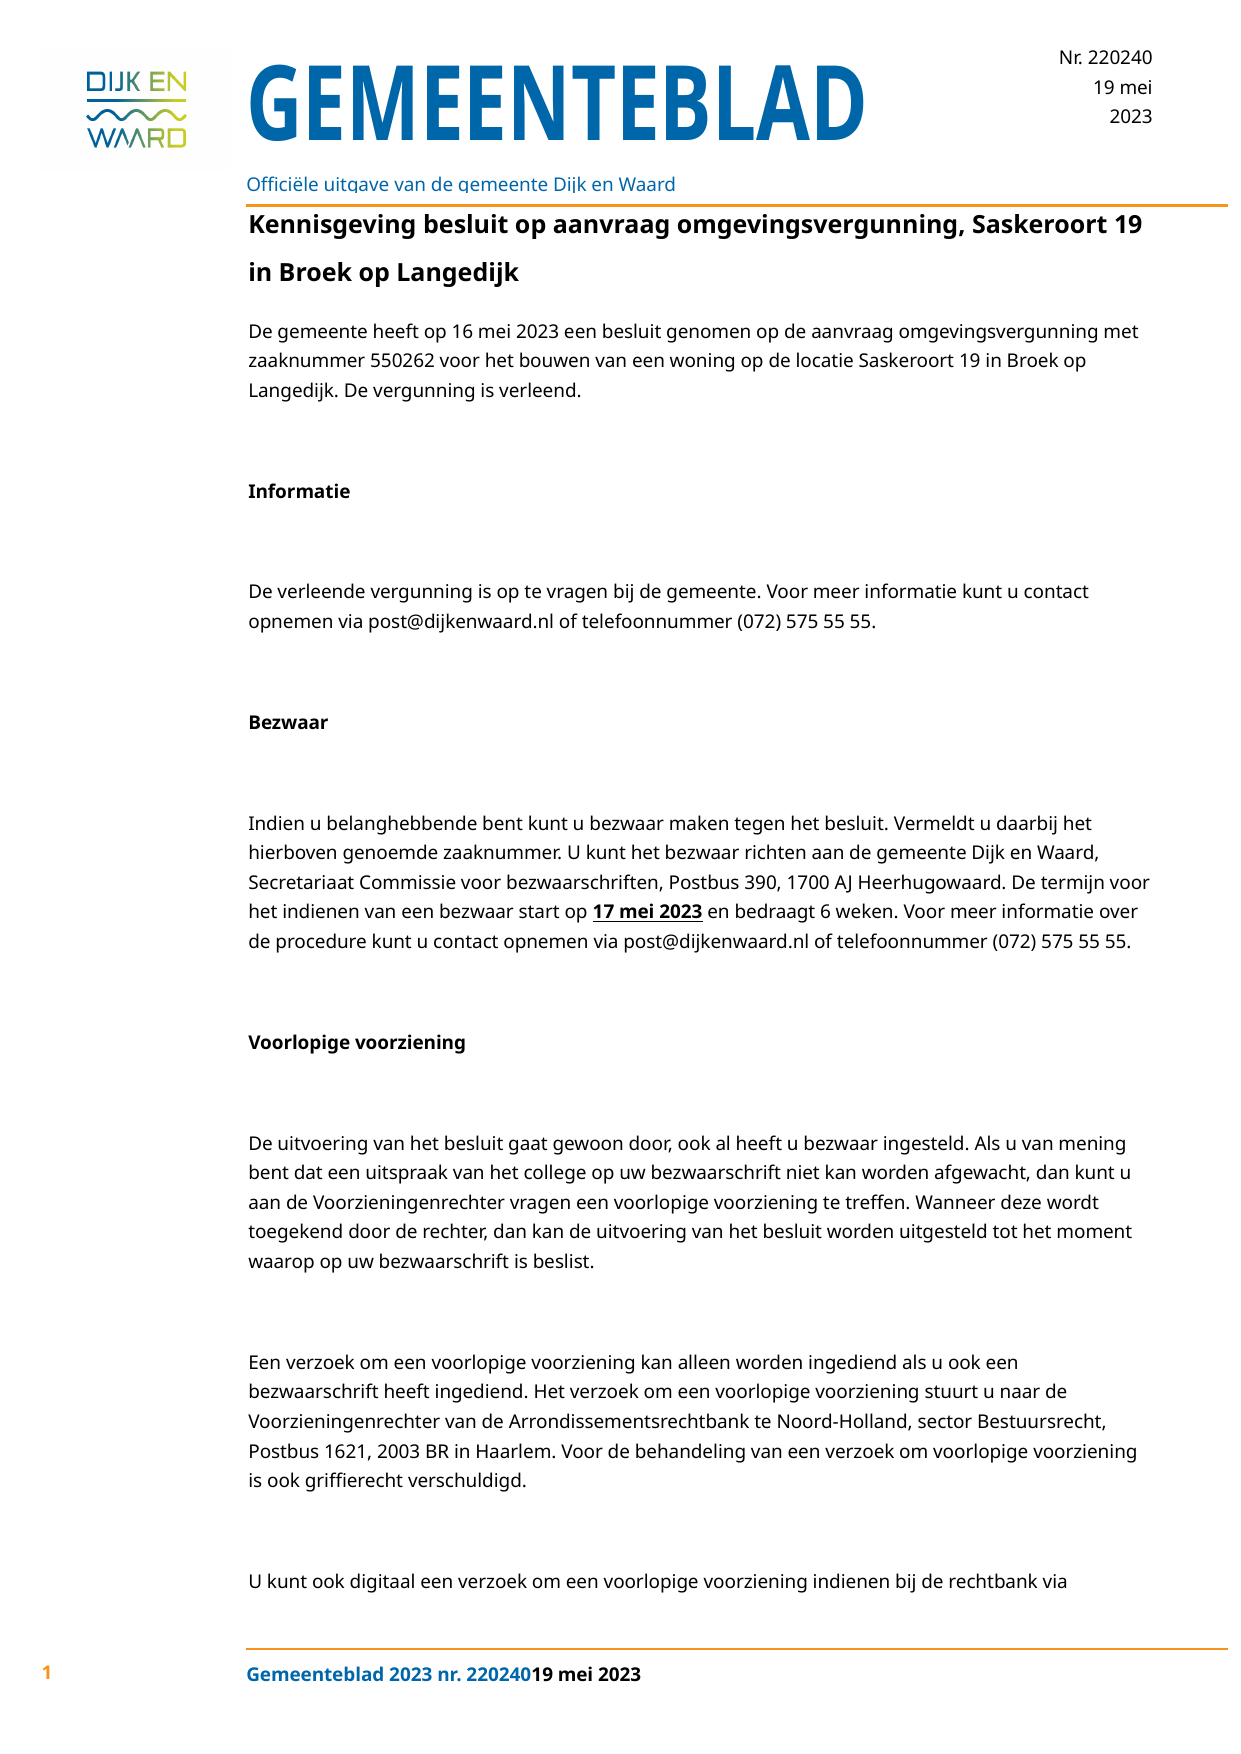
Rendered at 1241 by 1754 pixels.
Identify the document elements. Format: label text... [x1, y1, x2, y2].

text Informatie [248, 478, 1152, 504]
text De gemeente heeft op 16 mei 2023 een besluit genomen op de aanvraag omgevingsvergunning met zaaknummer 550262 voor het bouwen van een woning op de locatie Saskeroort 19 in Broek op Langedijk. De vergunning is verleend. [248, 318, 1152, 403]
text De verleende vergunning is op te vragen bij de gemeente. Voor meer informatie kunt u contact opnemen via post@dijkenwaard.nl of telefoonnummer (072) 575 55 55. [248, 579, 1152, 634]
text U kunt ook digitaal een verzoek om een voorlopige voorziening indienen bij de rechtbank via [248, 1568, 1152, 1594]
text Indien u belanghebbende bent kunt u bezwaar maken tegen het besluit. Vermeldt u daarbij het hierboven genoemde zaaknummer. U kunt het bezwaar richten aan de gemeente Dijk en Waard, Secretariaat Commissie voor bezwaarschriften, Postbus 390, 1700 AJ Heerhugowaard. De termijn voor het indienen van een bezwaar start op 17 mei 2023 en bedraagt 6 weken. Voor meer informatie over de procedure kunt u contact opnemen via post@dijkenwaard.nl of telefoonnummer (072) 575 55 55. [248, 810, 1152, 954]
text Bezwaar [248, 709, 1152, 735]
text Een verzoek om een voorlopige voorziening kan alleen worden ingediend als u ook een bezwaarschrift heeft ingediend. Het verzoek om een voorlopige voorziening stuurt u naar de Voorzieningenrechter van de Arrondissementsrechtbank te Noord-Holland, sector Bestuursrecht, Postbus 1621, 2003 BR in Haarlem. Voor de behandeling van een verzoek om voorlopige voorziening is ook griffierecht verschuldigd. [248, 1349, 1152, 1493]
text De uitvoering van het besluit gaat gewoon door, ook al heeft u bezwaar ingesteld. Als u van mening bent dat een uitspraak van het college op uw bezwaarschrift niet kan worden afgewacht, dan kunt u aan de Voorzieningenrechter vragen een voorlopige voorziening te treffen. Wanneer deze wordt toegekend door de rechter, dan kan de uitvoering van het besluit worden uitgesteld tot het moment waarop op uw bezwaarschrift is beslist. [248, 1130, 1152, 1274]
picture [41, 47, 231, 172]
text Voorlopige voorziening [248, 1029, 1152, 1055]
text Kennisgeving besluit op aanvraag omgevingsvergunning, Saskeroort 19 in Broek op Langedijk [248, 207, 1152, 288]
